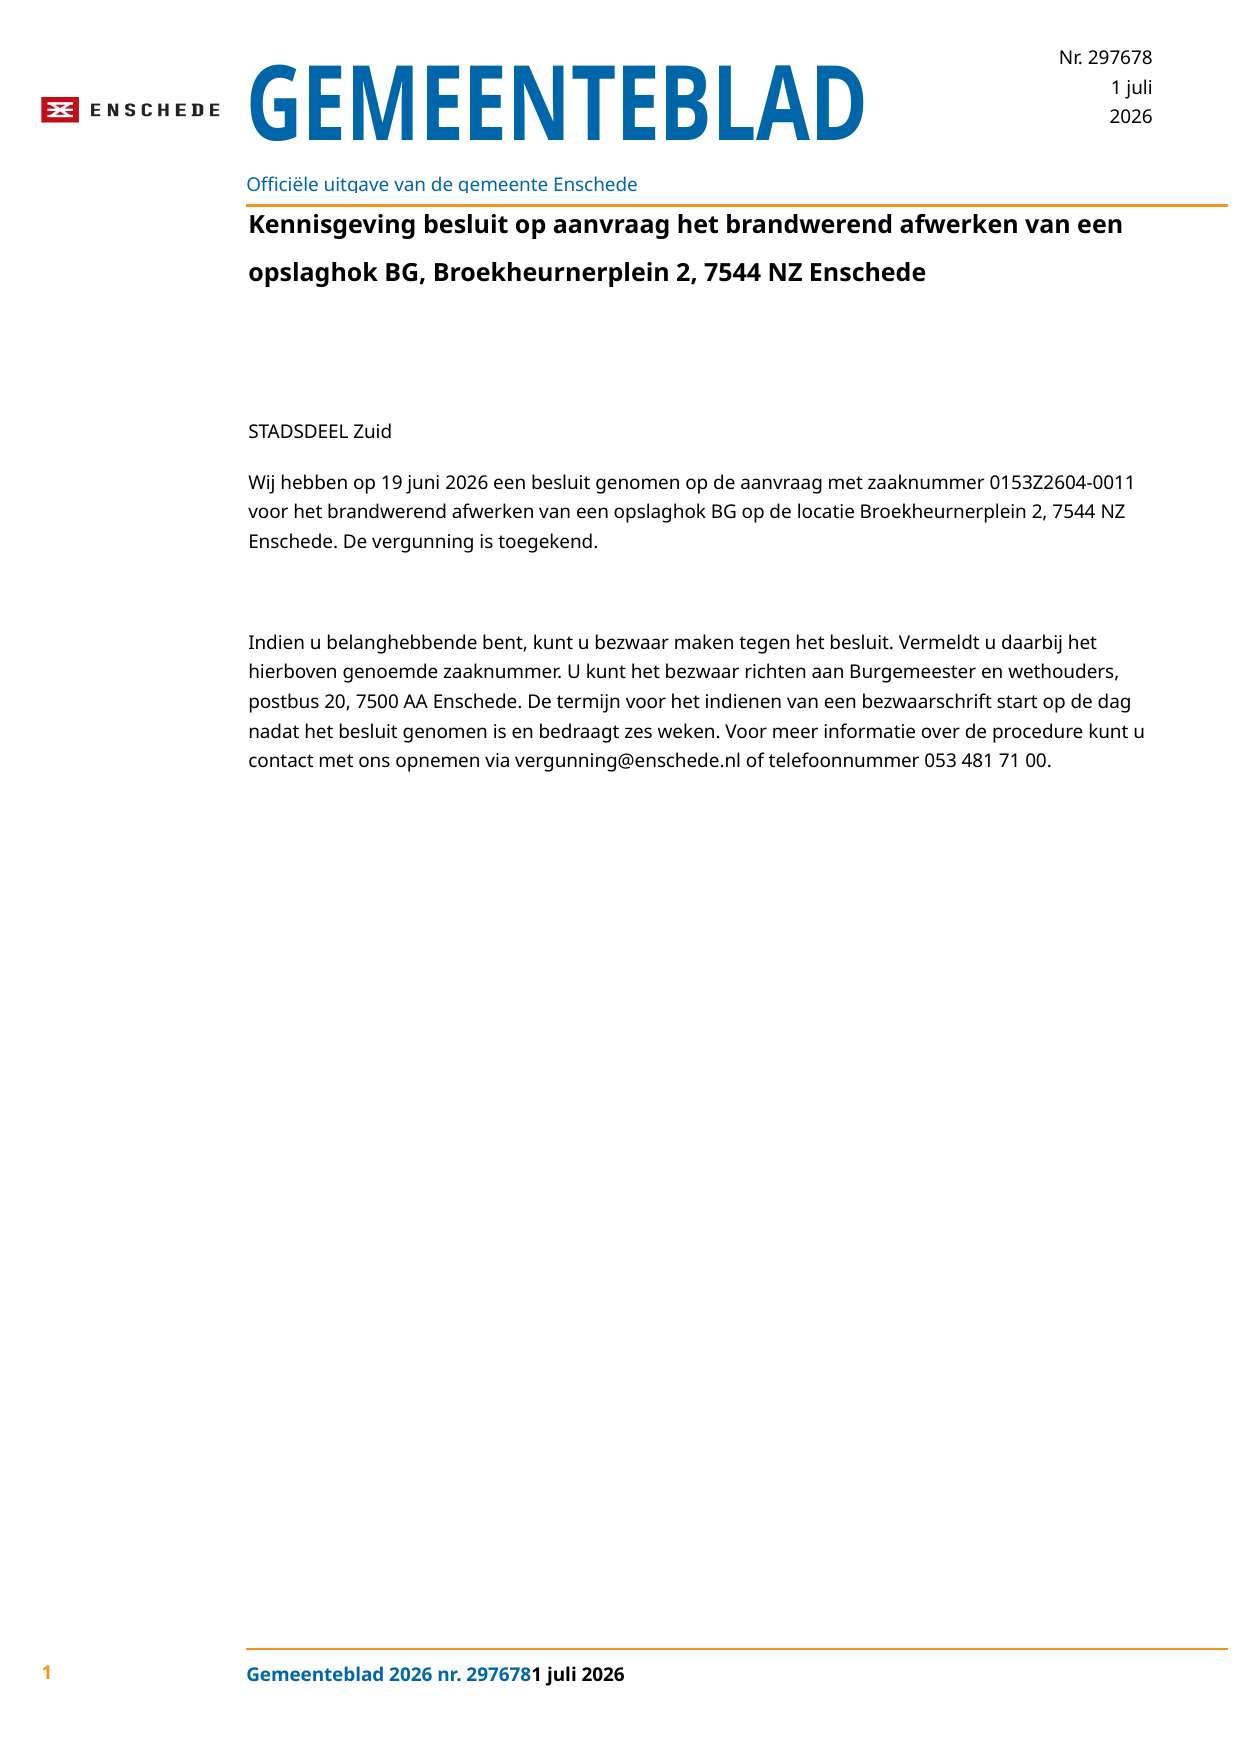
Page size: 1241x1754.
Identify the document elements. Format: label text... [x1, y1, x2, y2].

text Wij hebben op 19 juni 2026 een besluit genomen op de aanvraag met zaaknummer 0153Z2604-0011 voor het brandwerend afwerken van een opslaghok BG op de locatie Broekheurnerplein 2, 7544 NZ Enschede. De vergunning is toegekend. [248, 469, 1152, 554]
picture [41, 47, 231, 172]
text Indien u belanghebbende bent, kunt u bezwaar maken tegen het besluit. Vermeldt u daarbij het hierboven genoemde zaaknummer. U kunt het bezwaar richten aan Burgemeester en wethouders, postbus 20, 7500 AA Enschede. De termijn voor het indienen van een bezwaarschrift start op de dag nadat het besluit genomen is en bedraagt zes weken. Voor meer informatie over de procedure kunt u contact met ons opnemen via vergunning@enschede.nl of telefoonnummer 053 481 71 00. [248, 629, 1152, 773]
text Kennisgeving besluit op aanvraag het brandwerend afwerken van een opslaghok BG, Broekheurnerplein 2, 7544 NZ Enschede [248, 207, 1152, 288]
text STADSDEEL Zuid [248, 419, 1152, 444]
